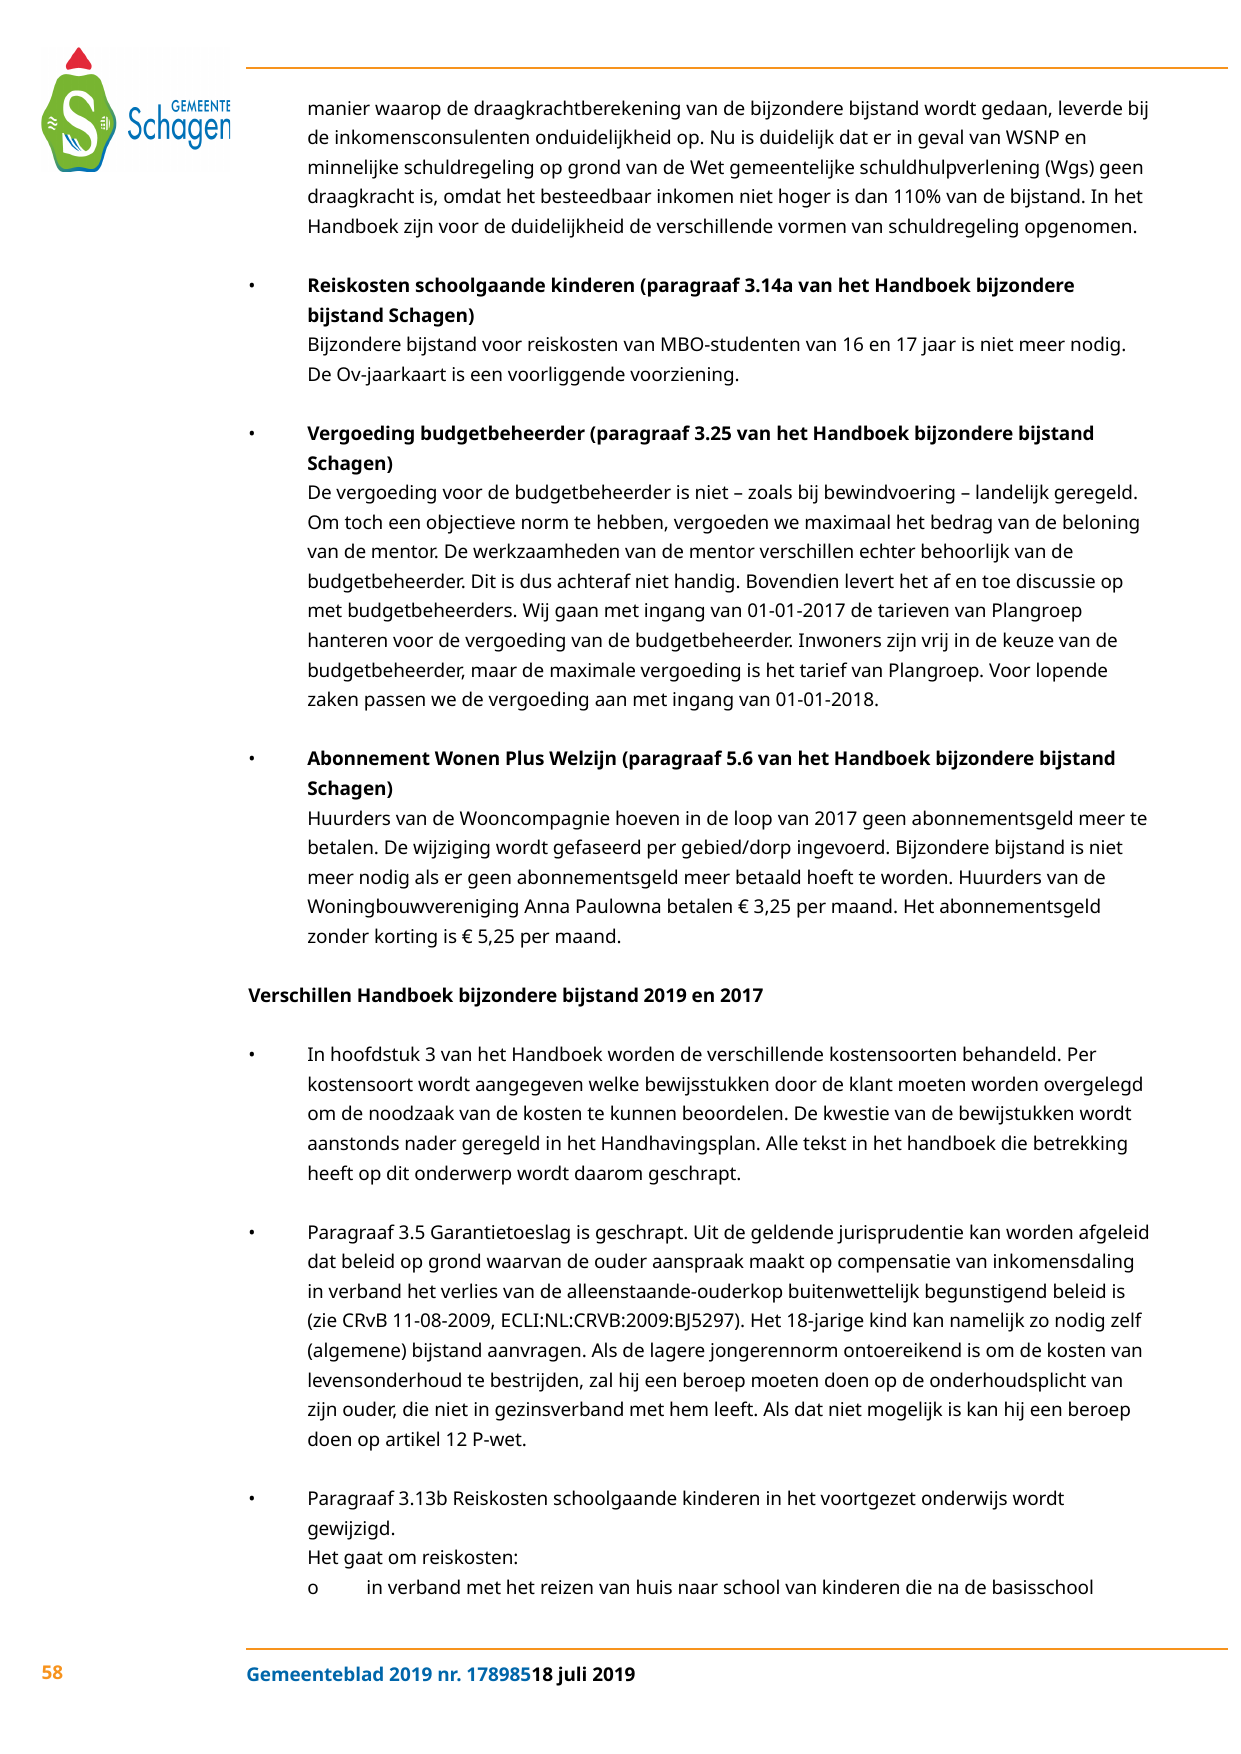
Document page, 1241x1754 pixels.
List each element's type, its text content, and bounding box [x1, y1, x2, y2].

picture [41, 47, 231, 172]
list Reiskosten schoolgaande kinderen (paragraaf 3.14a van het Handboek bijzondere bijstand Schagen) [248, 272, 1152, 328]
list Paragraaf 3.5 Garantietoeslag is geschrapt. Uit de geldende jurisprudentie kan worden afgeleid dat beleid op grond waarvan de ouder aanspraak maakt op compensatie van inkomensdaling in verband het verlies van de alleenstaande-ouderkop buitenwettelijk begunstigend beleid is (zie CRvB 11-08-2009, ECLI:NL:CRVB:2009:BJ5297). Het 18-jarige kind kan namelijk zo nodig zelf (algemene) bijstand aanvragen. Als de lagere jongerennorm ontoereikend is om de kosten van levensonderhoud te bestrijden, zal hij een beroep moeten doen op de onderhoudsplicht van zijn ouder, die niet in gezinsverband met hem leeft. Als dat niet mogelijk is kan hij een beroep doen op artikel 12 P-wet. [248, 1219, 1152, 1452]
list Vergoeding budgetbeheerder (paragraaf 3.25 van het Handboek bijzondere bijstand Schagen) [248, 420, 1152, 476]
list Het gaat om reiskosten: [248, 1544, 1152, 1570]
list Bijzondere bijstand voor reiskosten van MBO-studenten van 16 en 17 jaar is niet meer nodig. De Ov-jaarkaart is een voorliggende voorziening. [248, 331, 1152, 387]
list in verband met het reizen van huis naar school van kinderen die na de basisschool [307, 1574, 1152, 1600]
list Huurders van de Wooncompagnie hoeven in de loop van 2017 geen abonnementsgeld meer te betalen. De wijziging wordt gefaseerd per gebied/dorp ingevoerd. Bijzondere bijstand is niet meer nodig als er geen abonnementsgeld meer betaald hoeft te worden. Huurders van de Woningbouwvereniging Anna Paulowna betalen € 3,25 per maand. Het abonnementsgeld zonder korting is € 5,25 per maand. [248, 805, 1152, 949]
list De vergoeding voor de budgetbeheerder is niet – zoals bij bewindvoering – landelijk geregeld. Om toch een objectieve norm te hebben, vergoeden we maximaal het bedrag van de beloning van de mentor. De werkzaamheden van de mentor verschillen echter behoorlijk van de budgetbeheerder. Dit is dus achteraf niet handig. Bovendien levert het af en toe discussie op met budgetbeheerders. Wij gaan met ingang van 01-01-2017 de tarieven van Plangroep hanteren voor de vergoeding van de budgetbeheerder. Inwoners zijn vrij in de keuze van de budgetbeheerder, maar de maximale vergoeding is het tarief van Plangroep. Voor lopende zaken passen we de vergoeding aan met ingang van 01-01-2018. [248, 479, 1152, 712]
list Abonnement Wonen Plus Welzijn (paragraaf 5.6 van het Handboek bijzondere bijstand Schagen) [248, 746, 1152, 801]
list manier waarop de draagkrachtberekening van de bijzondere bijstand wordt gedaan, leverde bij de inkomensconsulenten onduidelijkheid op. Nu is duidelijk dat er in geval van WSNP en minnelijke schuldregeling op grond van de Wet gemeentelijke schuldhulpverlening (Wgs) geen draagkracht is, omdat het besteedbaar inkomen niet hoger is dan 110% van de bijstand. In het Handboek zijn voor de duidelijkheid de verschillende vormen van schuldregeling opgenomen. [248, 95, 1152, 239]
list Paragraaf 3.13b Reiskosten schoolgaande kinderen in het voortgezet onderwijs wordt gewijzigd. [248, 1485, 1152, 1541]
list In hoofdstuk 3 van het Handboek worden de verschillende kostensoorten behandeld. Per kostensoort wordt aangegeven welke bewijsstukken door de klant moeten worden overgelegd om de noodzaak van de kosten te kunnen beoordelen. De kwestie van de bewijstukken wordt aanstonds nader geregeld in het Handhavingsplan. Alle tekst in het handboek die betrekking heeft op dit onderwerp wordt daarom geschrapt. [248, 1041, 1152, 1186]
text Verschillen Handboek bijzondere bijstand 2019 en 2017 [248, 982, 1152, 1008]
